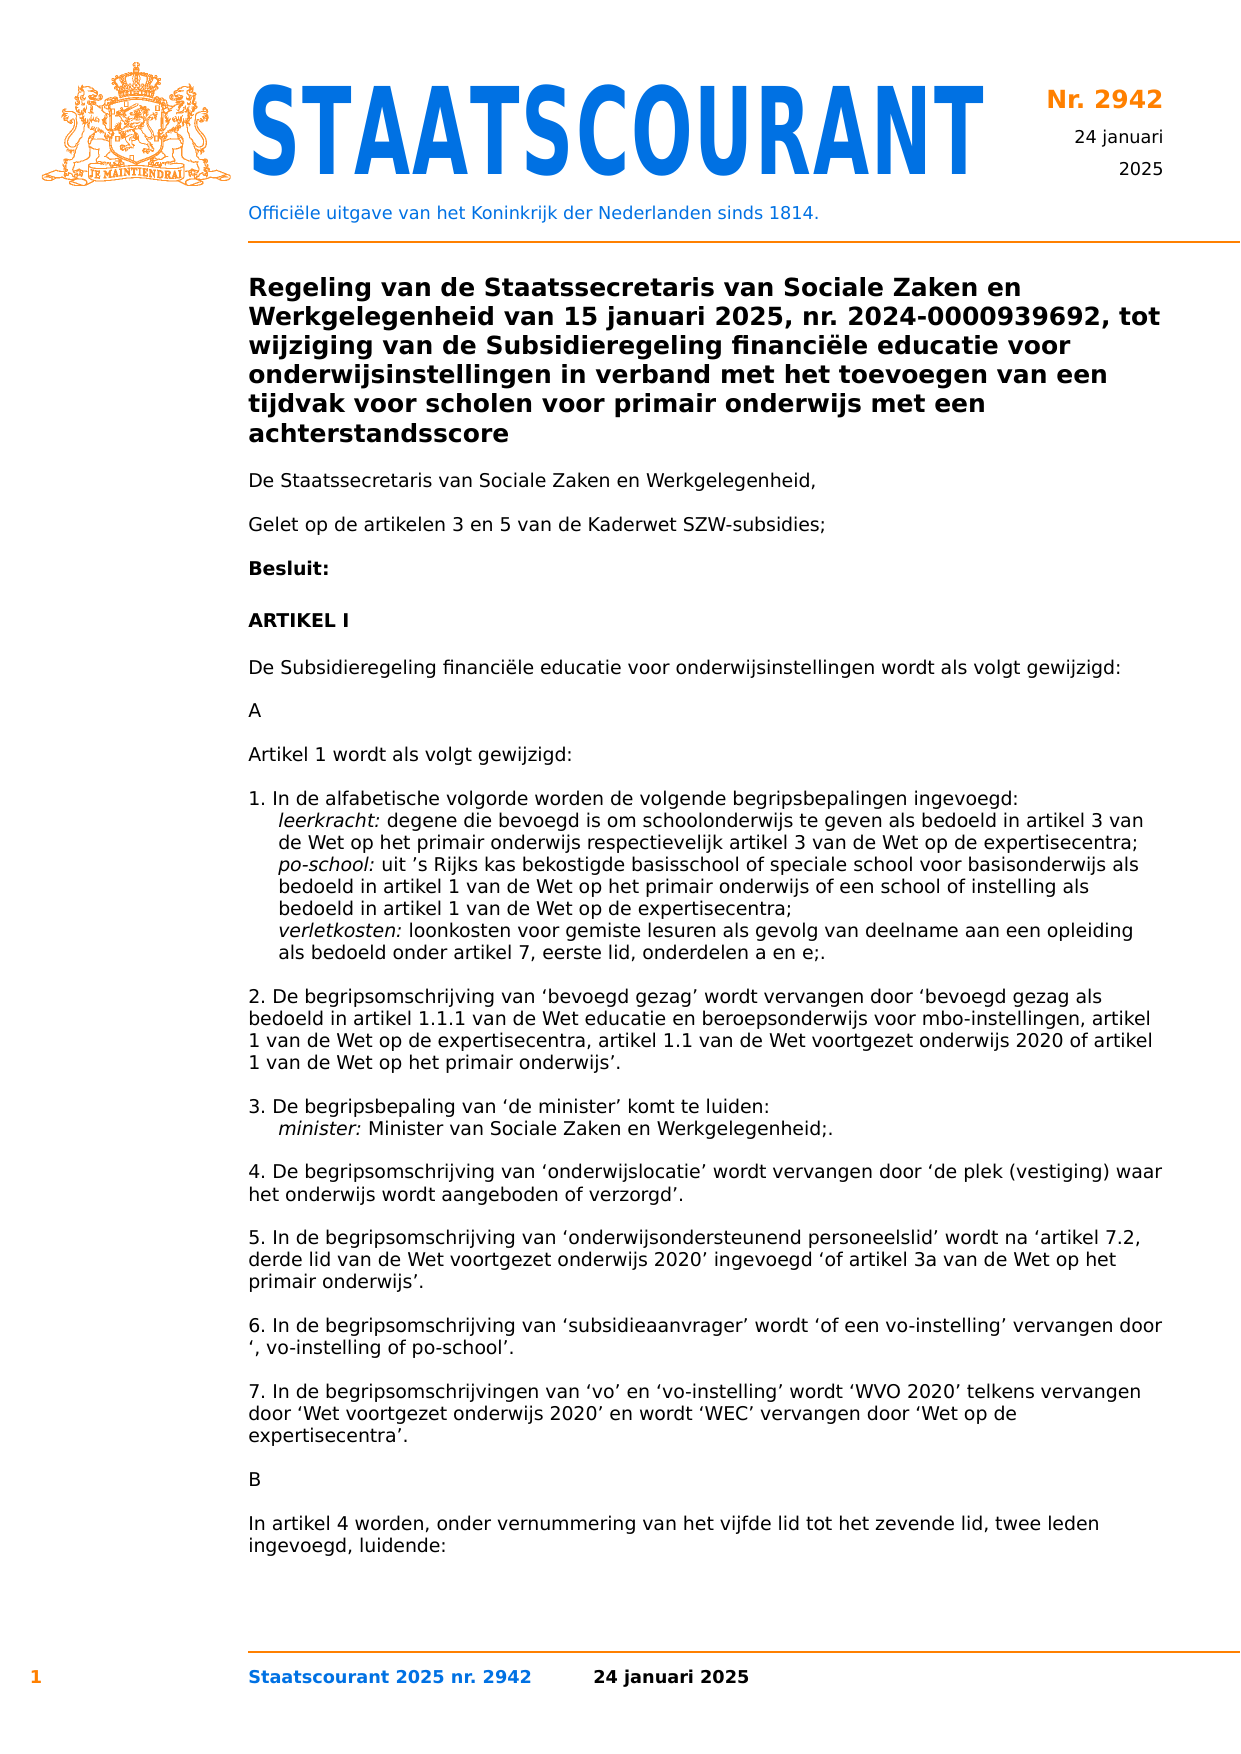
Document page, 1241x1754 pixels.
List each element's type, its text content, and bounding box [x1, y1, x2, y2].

text B [248, 1469, 1163, 1491]
table_header Nr. 2942 [998, 62, 1240, 121]
table_cell Officiële uitgave van het Koninkrijk der Nederlanden sinds 1814. [248, 203, 1240, 241]
text Gelet op de artikelen 3 en 5 van de Kaderwet SZW-subsidies; [248, 514, 1163, 536]
text 7. In de begripsomschrijvingen van ‘vo’ en ‘vo-instelling’ wordt ‘WVO 2020’ telkens vervangen door ‘Wet voortgezet onderwijs 2020’ en wordt ‘WEC’ vervangen door ‘Wet op de expertisecentra’. [248, 1381, 1163, 1447]
text De Staatssecretaris van Sociale Zaken en Werkgelegenheid, [248, 470, 1163, 492]
table_cell 2025 [998, 153, 1240, 203]
table_header STAATSCOURANT [248, 62, 998, 203]
text 6. In de begripsomschrijving van ‘subsidieaanvrager’ wordt ‘of een vo-instelling’ vervangen door ‘, vo-instelling of po-school’. [248, 1315, 1163, 1359]
text Artikel 1 wordt als volgt gewijzigd: [248, 744, 1163, 766]
text In artikel 4 worden, onder vernummering van het vijfde lid tot het zevende lid, twee leden ingevoegd, luidende: [248, 1513, 1163, 1557]
text 4. De begripsomschrijving van ‘onderwijslocatie’ wordt vervangen door ‘de plek (vestiging) waar het onderwijs wordt aangeboden of verzorgd’. [248, 1161, 1163, 1205]
picture [41, 62, 231, 186]
text po-school: uit ’s Rijks kas bekostigde basisschool of speciale school voor basisonderwijs als bedoeld in artikel 1 van de Wet op het primair onderwijs of een school of instelling als bedoeld in artikel 1 van de Wet op de expertisecentra; [278, 854, 1163, 920]
text De Subsidieregeling financiële educatie voor onderwijsinstellingen wordt als volgt gewijzigd: [248, 657, 1163, 678]
text 1. In de alfabetische volgorde worden de volgende begripsbepalingen ingevoegd: [248, 788, 1163, 810]
table_header [25, 62, 248, 241]
text 5. In de begripsomschrijving van ‘onderwijsondersteunend personeelslid’ wordt na ‘artikel 7.2, derde lid van de Wet voortgezet onderwijs 2020’ ingevoegd ‘of artikel 3a van de Wet op het primair onderwijs’. [248, 1227, 1163, 1293]
text minister: Minister van Sociale Zaken en Werkgelegenheid;. [278, 1118, 1163, 1139]
text 3. De begripsbepaling van ‘de minister’ komt te luiden: [248, 1096, 1163, 1118]
text leerkracht: degene die bevoegd is om schoolonderwijs te geven als bedoeld in artikel 3 van de Wet op het primair onderwijs respectievelijk artikel 3 van de Wet op de expertisecentra; [278, 810, 1163, 854]
text Besluit: [248, 558, 1163, 579]
text A [248, 700, 1163, 722]
table_cell 24 januari [998, 121, 1240, 153]
subtitle Regeling van de Staatssecretaris van Sociale Zaken en Werkgelegenheid van 15 januari 2025, nr. 2024-0000939692, tot wijziging van de Subsidieregeling financiële educatie voor onderwijsinstellingen in verband met het toevoegen van een tijdvak voor scholen voor primair onderwijs met een achterstandsscore [248, 273, 1163, 448]
text verletkosten: loonkosten voor gemiste lesuren als gevolg van deelname aan een opleiding als bedoeld onder artikel 7, eerste lid, onderdelen a en e;. [278, 920, 1163, 964]
text 2. De begripsomschrijving van ‘bevoegd gezag’ wordt vervangen door ‘bevoegd gezag als bedoeld in artikel 1.1.1 van de Wet educatie en beroepsonderwijs voor mbo-instellingen, artikel 1 van de Wet op de expertisecentra, artikel 1.1 van de Wet voortgezet onderwijs 2020 of artikel 1 van de Wet op het primair onderwijs’. [248, 986, 1163, 1074]
subtitle ARTIKEL I [248, 609, 1163, 632]
